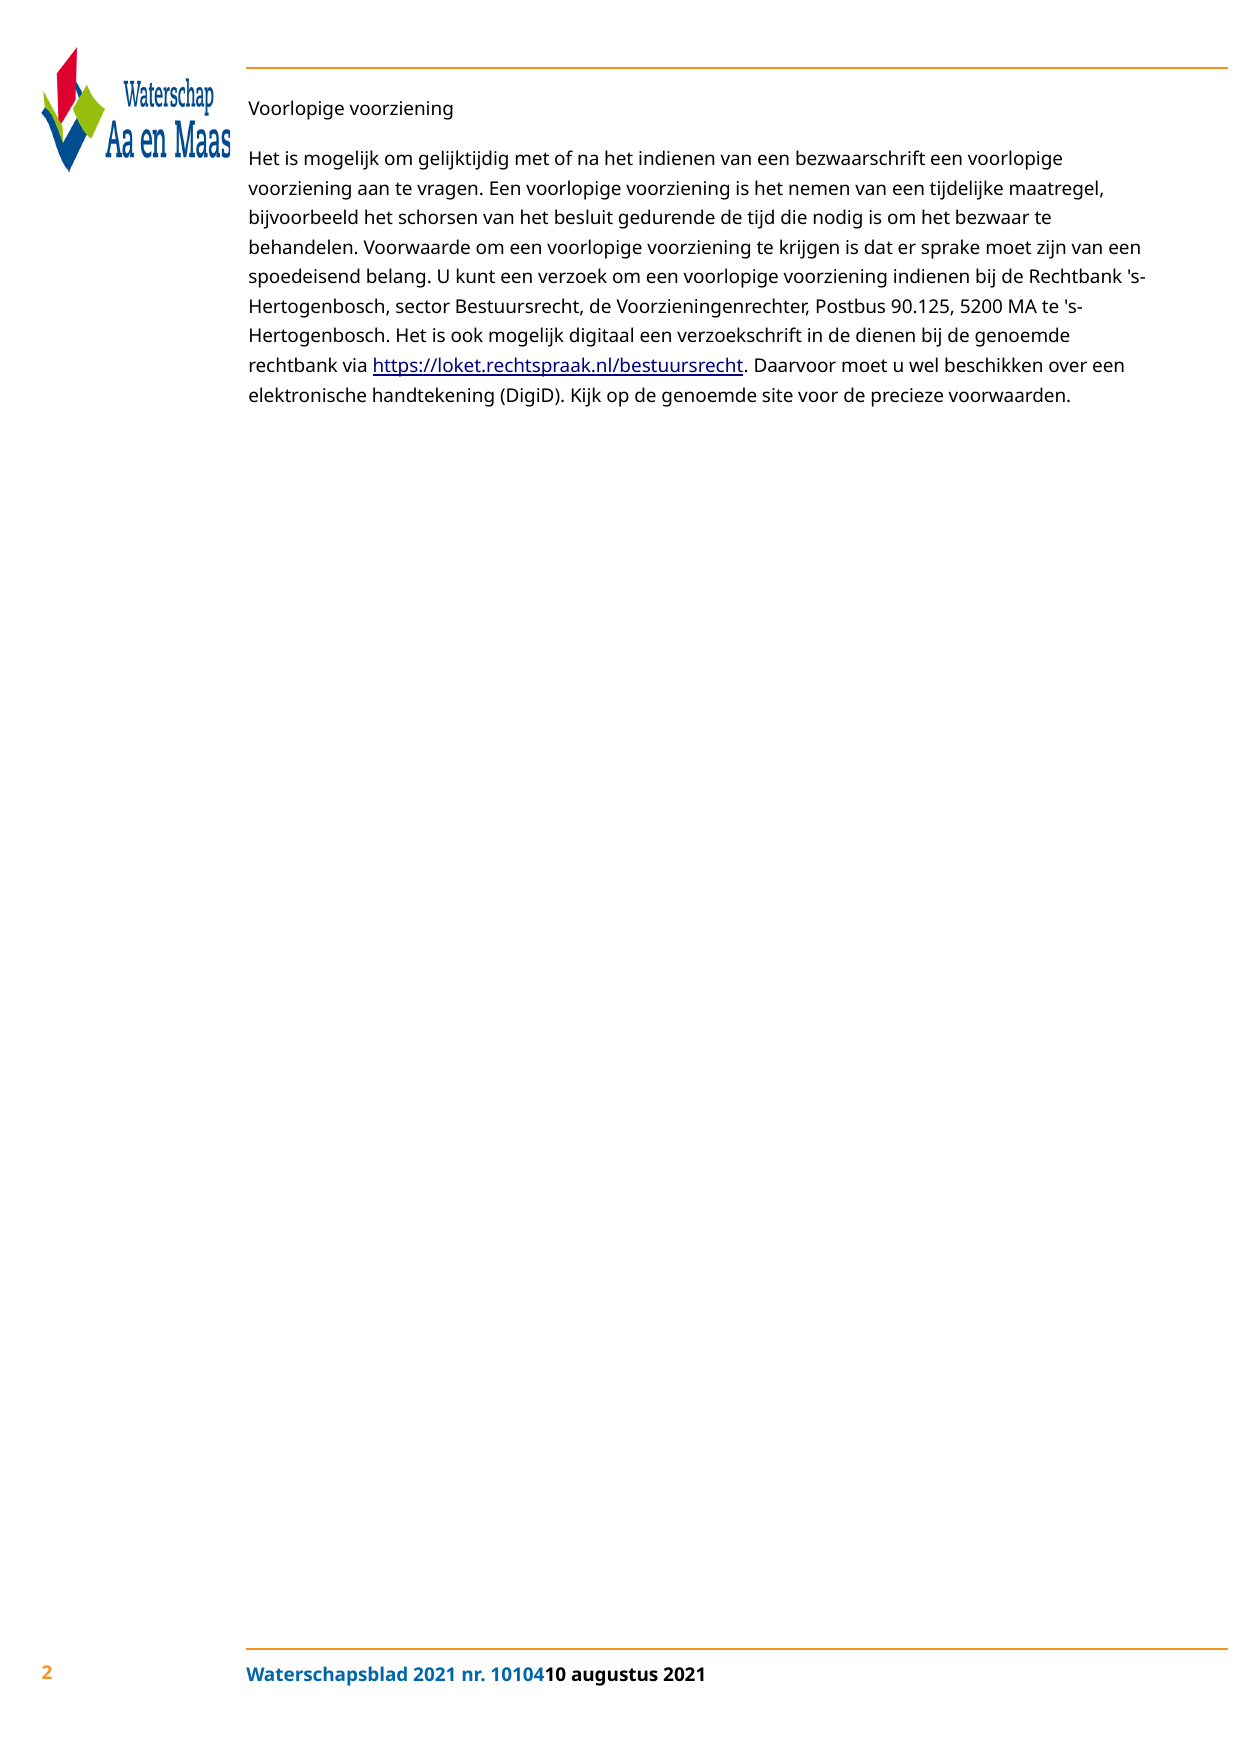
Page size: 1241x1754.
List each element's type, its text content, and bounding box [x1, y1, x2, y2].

text Het is mogelijk om gelijktijdig met of na het indienen van een bezwaarschrift een voorlopige voorziening aan te vragen. Een voorlopige voorziening is het nemen van een tijdelijke maatregel, bijvoorbeeld het schorsen van het besluit gedurende de tijd die nodig is om het bezwaar te behandelen. Voorwaarde om een voorlopige voorziening te krijgen is dat er sprake moet zijn van een spoedeisend belang. U kunt een verzoek om een voorlopige voorziening indienen bij de Rechtbank 's-Hertogenbosch, sector Bestuursrecht, de Voorzieningenrechter, Postbus 90.125, 5200 MA te 's-Hertogenbosch. Het is ook mogelijk digitaal een verzoekschrift in de dienen bij de genoemde rechtbank via https://loket.rechtspraak.nl/bestuursrecht. Daarvoor moet u wel beschikken over een elektronische handtekening (DigiD). Kijk op de genoemde site voor de precieze voorwaarden. [248, 145, 1152, 408]
picture [41, 47, 231, 172]
text Voorlopige voorziening [248, 95, 1152, 121]
